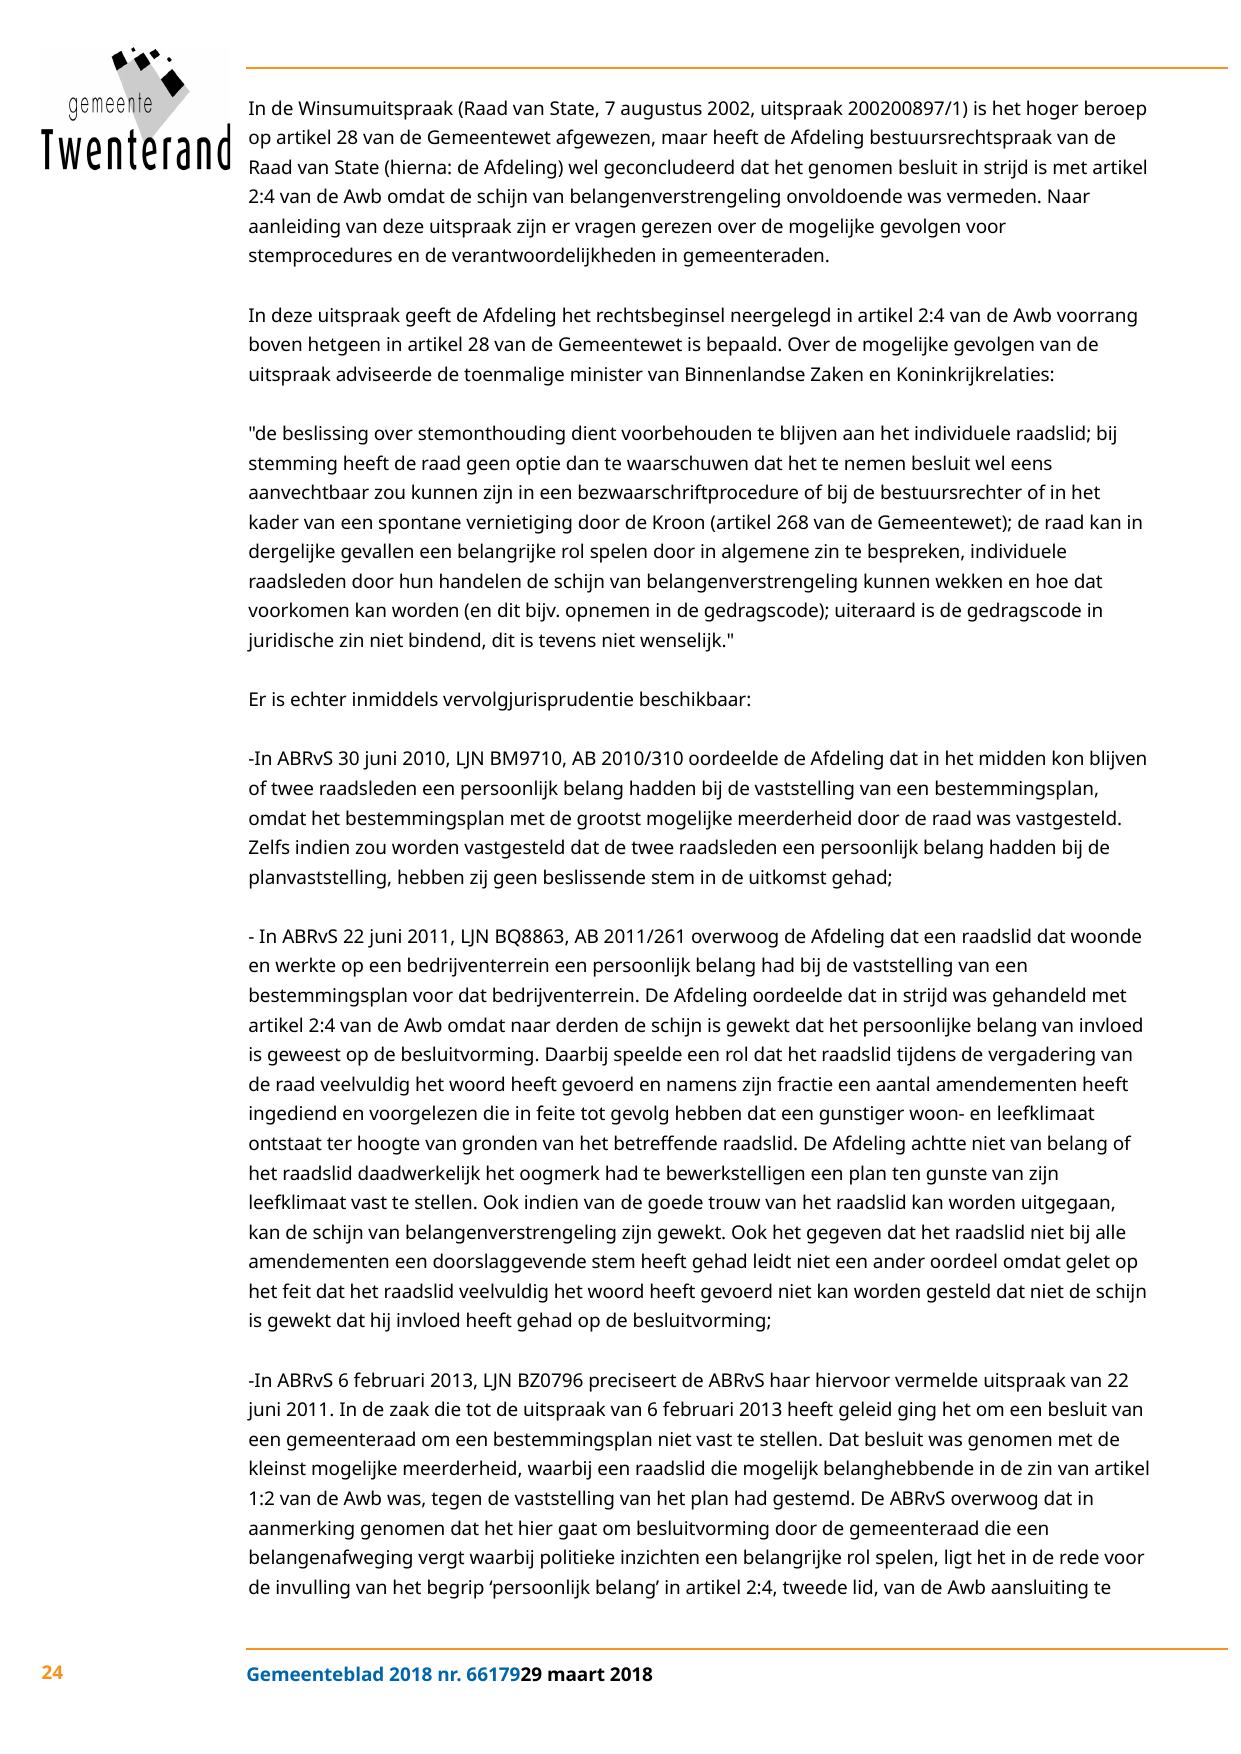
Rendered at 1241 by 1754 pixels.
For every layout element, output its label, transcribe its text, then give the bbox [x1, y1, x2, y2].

text "de beslissing over stemonthouding dient voorbehouden te blijven aan het individuele raadslid; bij stemming heeft de raad geen optie dan te waarschuwen dat het te nemen besluit wel eens aanvechtbaar zou kunnen zijn in een bezwaarschriftprocedure of bij de bestuursrechter of in het kader van een spontane vernietiging door de Kroon (artikel 268 van de Gemeentewet); de raad kan in dergelijke gevallen een belangrijke rol spelen door in algemene zin te bespreken, individuele raadsleden door hun handelen de schijn van belangenverstrengeling kunnen wekken en hoe dat voorkomen kan worden (en dit bijv. opnemen in de gedragscode); uiteraard is de gedragscode in juridische zin niet bindend, dit is tevens niet wenselijk." [248, 420, 1152, 653]
text - In ABRvS 22 juni 2011, LJN BQ8863, AB 2011/261 overwoog de Afdeling dat een raadslid dat woonde en werkte op een bedrijventerrein een persoonlijk belang had bij de vaststelling van een bestemmingsplan voor dat bedrijventerrein. De Afdeling oordeelde dat in strijd was gehandeld met artikel 2:4 van de Awb omdat naar derden de schijn is gewekt dat het persoonlijke belang van invloed is geweest op de besluitvorming. Daarbij speelde een rol dat het raadslid tijdens de vergadering van de raad veelvuldig het woord heeft gevoerd en namens zijn fractie een aantal amendementen heeft ingediend en voorgelezen die in feite tot gevolg hebben dat een gunstiger woon- en leefklimaat ontstaat ter hoogte van gronden van het betreffende raadslid. De Afdeling achtte niet van belang of het raadslid daadwerkelijk het oogmerk had te bewerkstelligen een plan ten gunste van zijn leefklimaat vast te stellen. Ook indien van de goede trouw van het raadslid kan worden uitgegaan, kan de schijn van belangenverstrengeling zijn gewekt. Ook het gegeven dat het raadslid niet bij alle amendementen een doorslaggevende stem heeft gehad leidt niet een ander oordeel omdat gelet op het feit dat het raadslid veelvuldig het woord heeft gevoerd niet kan worden gesteld dat niet de schijn is gewekt dat hij invloed heeft gehad op de besluitvorming; [248, 923, 1152, 1333]
text -In ABRvS 6 februari 2013, LJN BZ0796 preciseert de ABRvS haar hiervoor vermelde uitspraak van 22 juni 2011. In de zaak die tot de uitspraak van 6 februari 2013 heeft geleid ging het om een besluit van een gemeenteraad om een bestemmingsplan niet vast te stellen. Dat besluit was genomen met de kleinst mogelijke meerderheid, waarbij een raadslid die mogelijk belanghebbende in de zin van artikel 1:2 van de Awb was, tegen de vaststelling van het plan had gestemd. De ABRvS overwoog dat in aanmerking genomen dat het hier gaat om besluitvorming door de gemeenteraad die een belangenafweging vergt waarbij politieke inzichten een belangrijke rol spelen, ligt het in de rede voor de invulling van het begrip ‘persoonlijk belang’ in artikel 2:4, tweede lid, van de Awb aansluiting te [248, 1367, 1152, 1600]
text Er is echter inmiddels vervolgjurisprudentie beschikbaar: [248, 686, 1152, 712]
text -In ABRvS 30 juni 2010, LJN BM9710, AB 2010/310 oordeelde de Afdeling dat in het midden kon blijven of twee raadsleden een persoonlijk belang hadden bij de vaststelling van een bestemmingsplan, omdat het bestemmingsplan met de grootst mogelijke meerderheid door de raad was vastgesteld. Zelfs indien zou worden vastgesteld dat de twee raadsleden een persoonlijk belang hadden bij de planvaststelling, hebben zij geen beslissende stem in de uitkomst gehad; [248, 746, 1152, 890]
text In deze uitspraak geeft de Afdeling het rechtsbeginsel neergelegd in artikel 2:4 van de Awb voorrang boven hetgeen in artikel 28 van de Gemeentewet is bepaald. Over de mogelijke gevolgen van de uitspraak adviseerde de toenmalige minister van Binnenlandse Zaken en Koninkrijkrelaties: [248, 302, 1152, 387]
text In de Winsumuitspraak (Raad van State, 7 augustus 2002, uitspraak 200200897/1) is het hoger beroep op artikel 28 van de Gemeentewet afgewezen, maar heeft de Afdeling bestuursrechtspraak van de Raad van State (hierna: de Afdeling) wel geconcludeerd dat het genomen besluit in strijd is met artikel 2:4 van de Awb omdat de schijn van belangenverstrengeling onvoldoende was vermeden. Naar aanleiding van deze uitspraak zijn er vragen gerezen over de mogelijke gevolgen voor stemprocedures en de verantwoordelijkheden in gemeenteraden. [248, 95, 1152, 268]
picture [41, 47, 231, 172]
